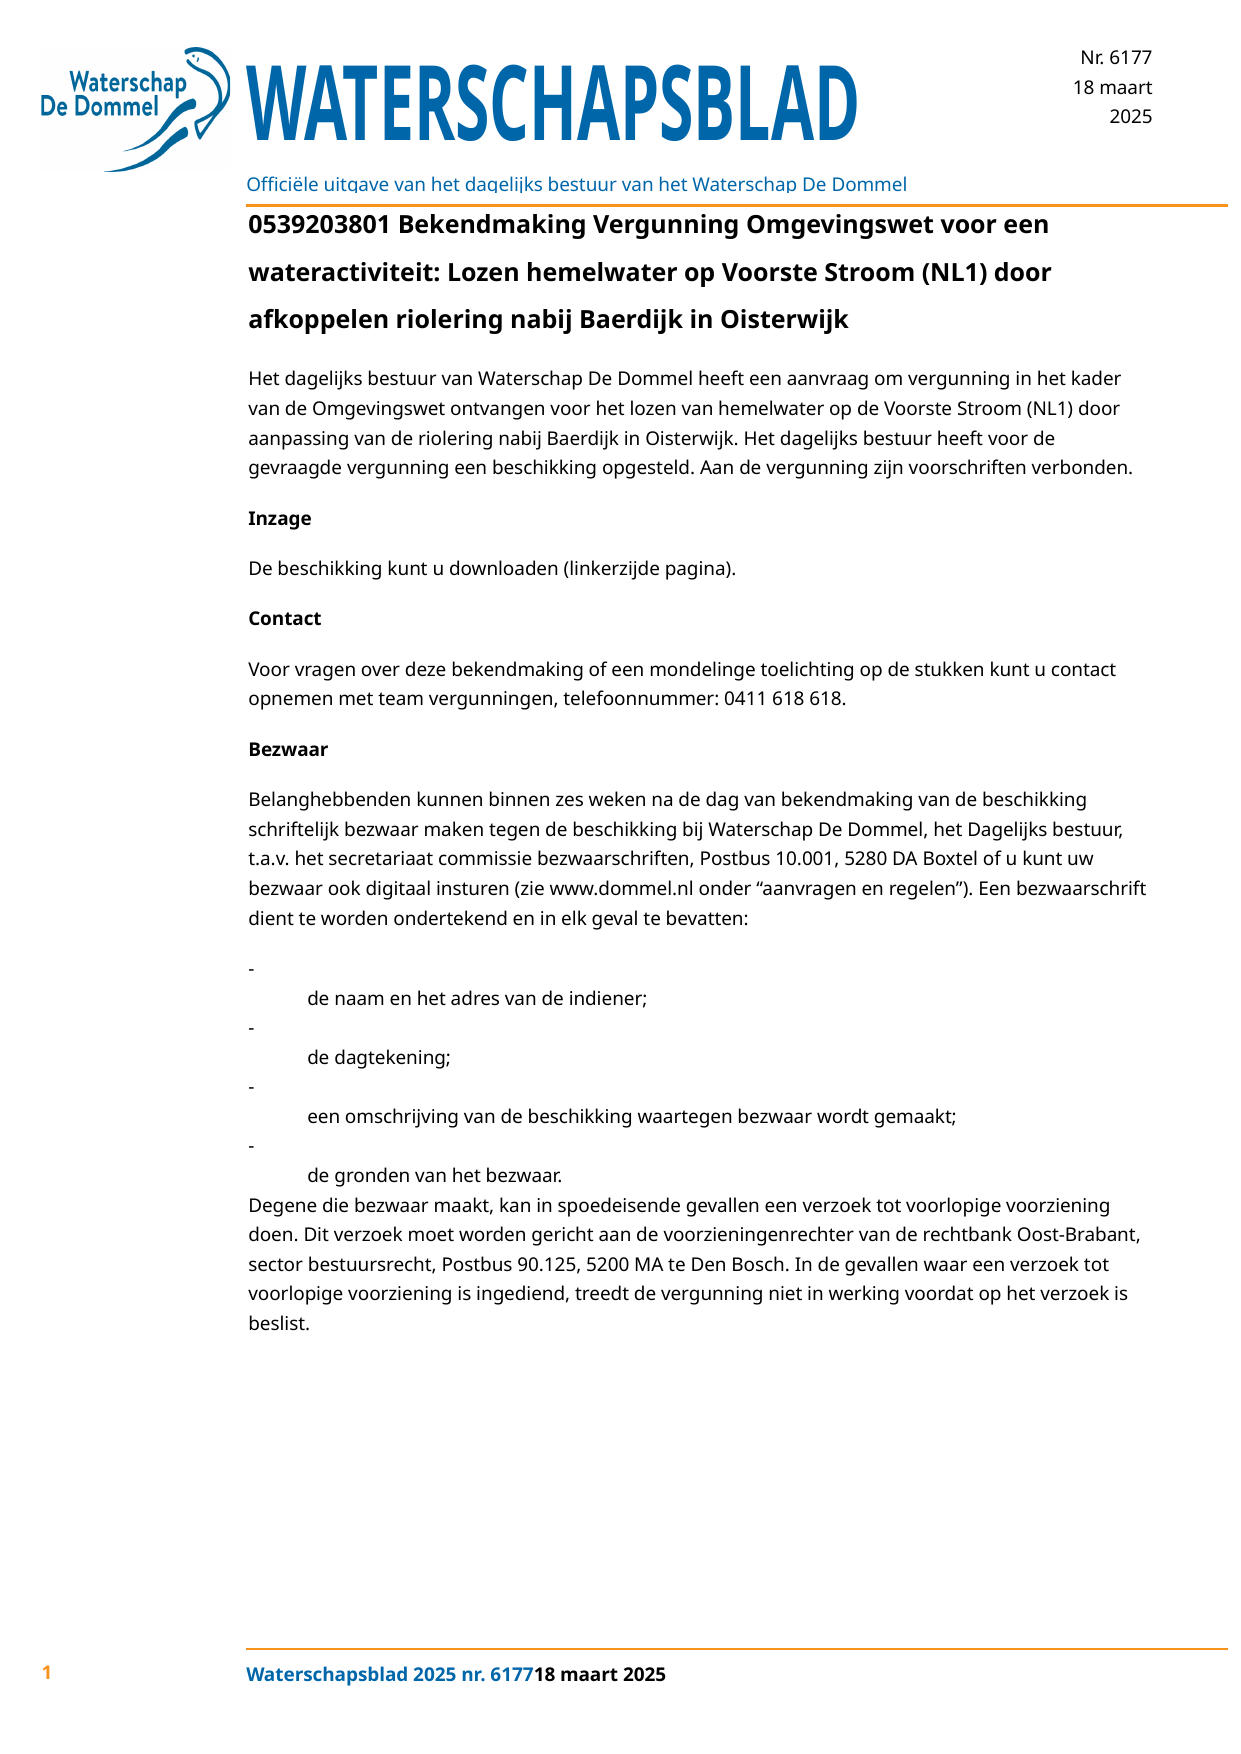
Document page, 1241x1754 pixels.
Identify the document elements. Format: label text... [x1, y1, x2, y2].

list een omschrijving van de beschikking waartegen bezwaar wordt gemaakt; [248, 1103, 1152, 1129]
list de gronden van het bezwaar. [248, 1162, 1152, 1188]
text Het dagelijks bestuur van Waterschap De Dommel heeft een aanvraag om vergunning in het kader van de Omgevingswet ontvangen voor het lozen van hemelwater op de Voorste Stroom (NL1) door aanpassing van de riolering nabij Baerdijk in Oisterwijk. Het dagelijks bestuur heeft voor de gevraagde vergunning een beschikking opgesteld. Aan de vergunning zijn voorschriften verbonden. [248, 366, 1152, 480]
list de dagtekening; [248, 1044, 1152, 1069]
text 0539203801 Bekendmaking Vergunning Omgevingswet voor een wateractiviteit: Lozen hemelwater op Voorste Stroom (NL1) door afkoppelen riolering nabij Baerdijk in Oisterwijk [248, 207, 1152, 336]
picture [198, 118, 210, 131]
picture [41, 47, 231, 172]
picture [45, 99, 51, 111]
text Contact [248, 606, 1152, 631]
list de naam en het adres van de indiener; [248, 985, 1152, 1010]
text Bezwaar [248, 736, 1152, 762]
text Belanghebbenden kunnen binnen zes weken na de dag van bekendmaking van de beschikking schriftelijk bezwaar maken tegen de beschikking bij Waterschap De Dommel, het Dagelijks bestuur, t.a.v. het secretariaat commissie bezwaarschriften, Postbus 10.001, 5280 DA Boxtel of u kunt uw bezwaar ook digitaal insturen (zie www.dommel.nl onder “aanvragen en regelen”). Een bezwaarschrift dient te worden ondertekend en in elk geval te bevatten: [248, 786, 1152, 930]
text Inzage [248, 505, 1152, 530]
text Degene die bezwaar maakt, kan in spoedeisende gevallen een verzoek tot voorlopige voorziening doen. Dit verzoek moet worden gericht aan de voorzieningenrechter van de rechtbank Oost-Brabant, sector bestuursrecht, Postbus 90.125, 5200 MA te Den Bosch. In de gevallen waar een verzoek tot voorlopige voorziening is ingediend, treedt de vergunning niet in werking voordat op het verzoek is beslist. [248, 1192, 1152, 1336]
text De beschikking kunt u downloaden (linkerzijde pagina). [248, 555, 1152, 581]
text Voor vragen over deze bekendmaking of een mondelinge toelichting op de stukken kunt u contact opnemen met team vergunningen, telefoonnummer: 0411 618 618. [248, 656, 1152, 711]
picture [204, 47, 231, 76]
